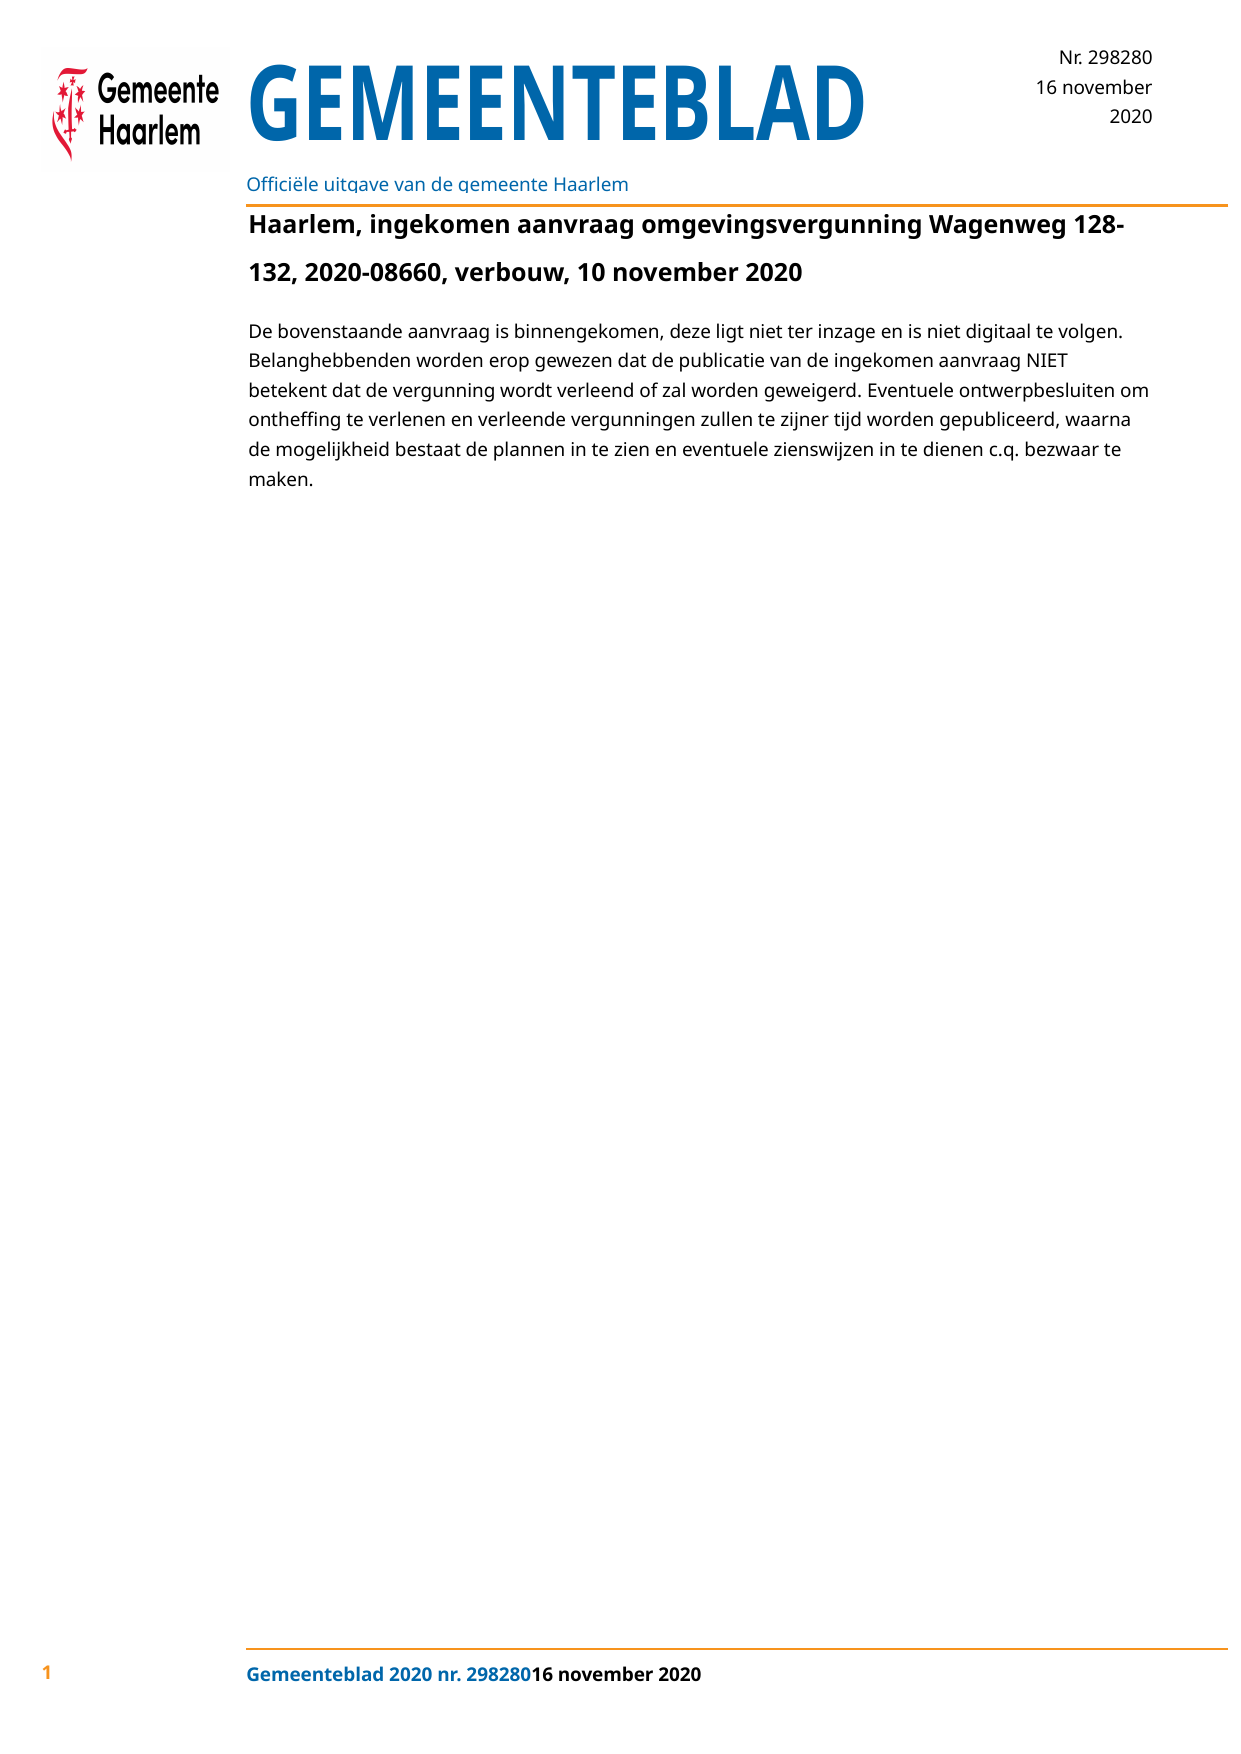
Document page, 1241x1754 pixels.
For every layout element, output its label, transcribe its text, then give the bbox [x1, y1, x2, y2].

picture [41, 47, 231, 172]
text Haarlem, ingekomen aanvraag omgevingsvergunning Wagenweg 128-132, 2020-08660, verbouw, 10 november 2020 [248, 207, 1152, 288]
text De bovenstaande aanvraag is binnengekomen, deze ligt niet ter inzage en is niet digitaal te volgen. Belanghebbenden worden erop gewezen dat de publicatie van de ingekomen aanvraag NIET betekent dat de vergunning wordt verleend of zal worden geweigerd. Eventuele ontwerpbesluiten om ontheffing te verlenen en verleende vergunningen zullen te zijner tijd worden gepubliceerd, waarna de mogelijkheid bestaat de plannen in te zien en eventuele zienswijzen in te dienen c.q. bezwaar te maken. [248, 318, 1152, 492]
